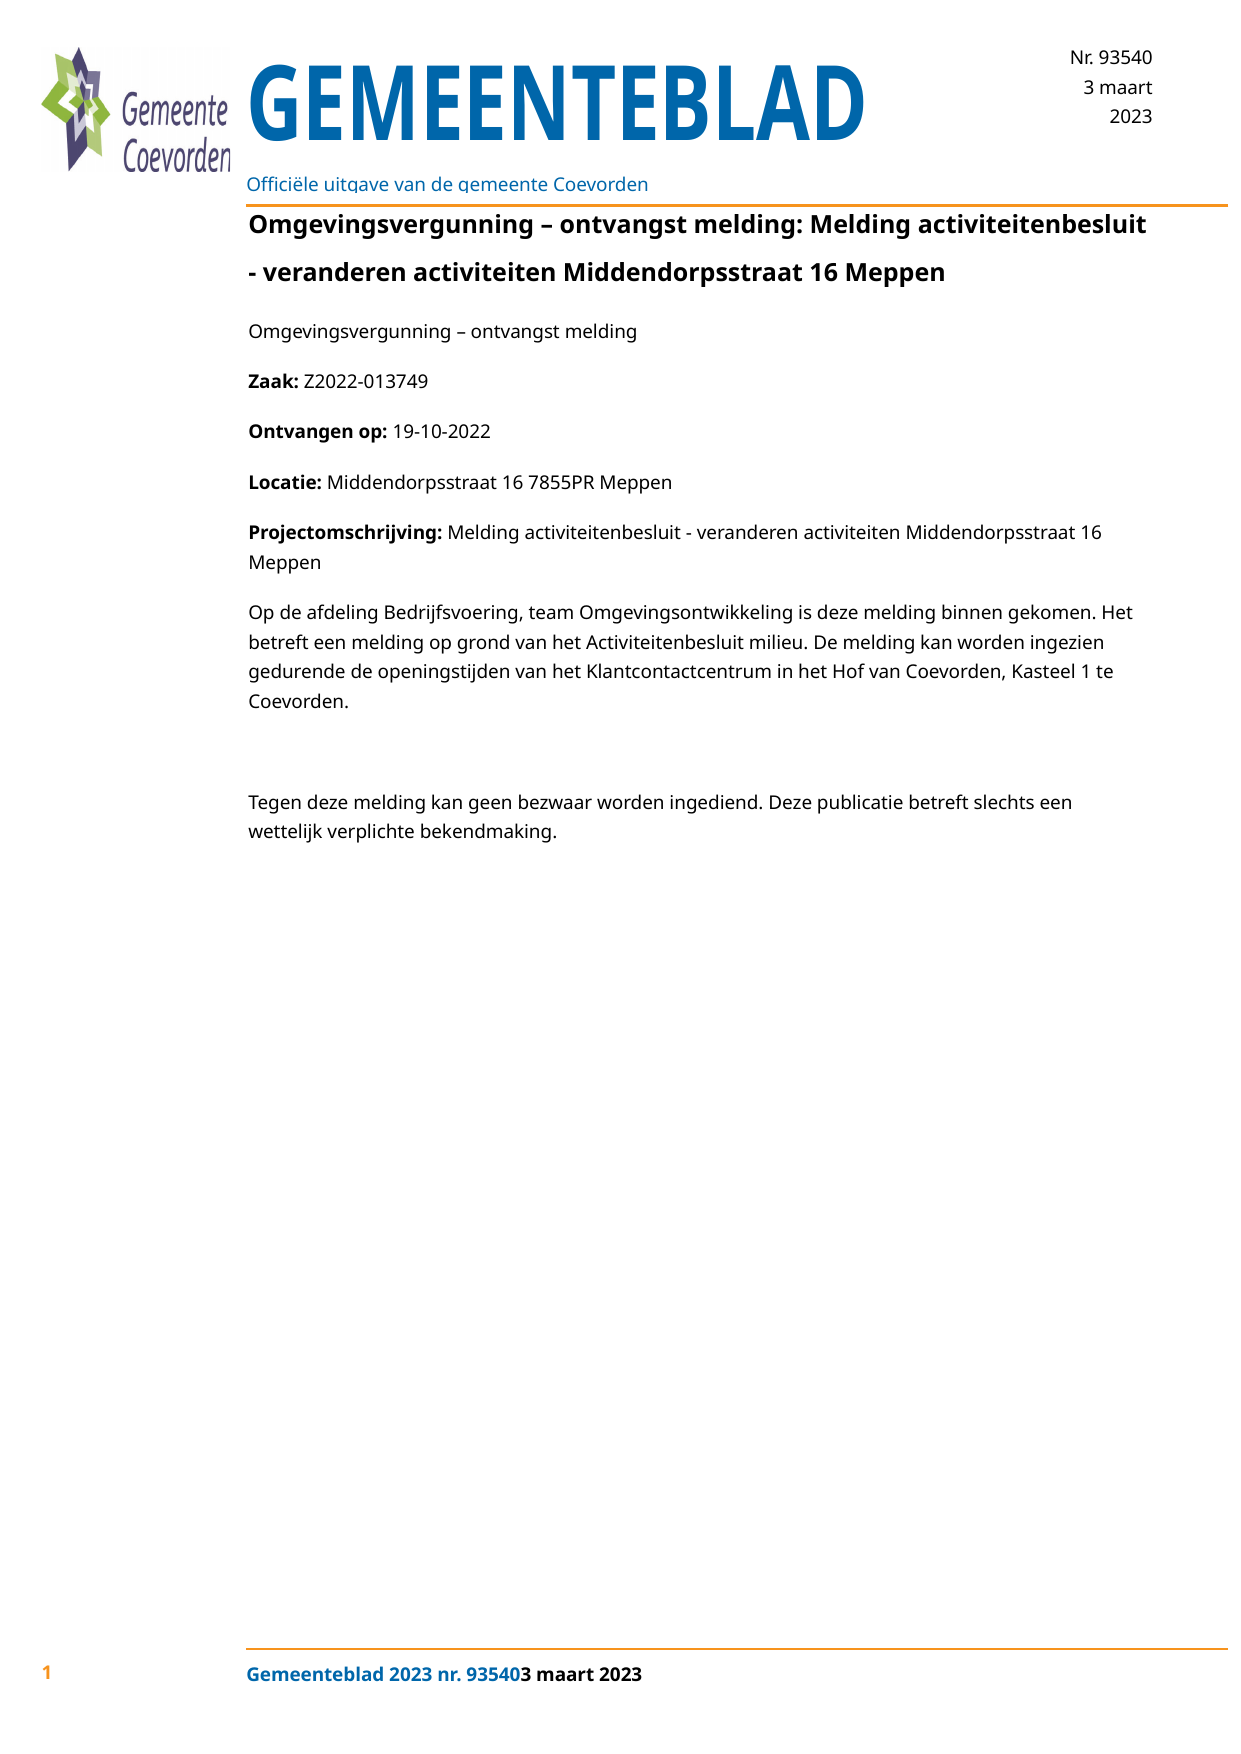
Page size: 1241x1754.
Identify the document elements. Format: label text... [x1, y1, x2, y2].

text Omgevingsvergunning – ontvangst melding: Melding activiteitenbesluit - veranderen activiteiten Middendorpsstraat 16 Meppen [248, 207, 1152, 288]
text Locatie: Middendorpsstraat 16 7855PR Meppen [248, 469, 1152, 495]
text Op de afdeling Bedrijfsvoering, team Omgevingsontwikkeling is deze melding binnen gekomen. Het betreft een melding op grond van het Activiteitenbesluit milieu. De melding kan worden ingezien gedurende de openingstijden van het Klantcontactcentrum in het Hof van Coevorden, Kasteel 1 te Coevorden. [248, 599, 1152, 714]
text Ontvangen op: 19-10-2022 [248, 419, 1152, 444]
text Tegen deze melding kan geen bezwaar worden ingediend. Deze publicatie betreft slechts een wettelijk verplichte bekendmaking. [248, 789, 1152, 844]
picture [41, 47, 231, 172]
text Omgevingsvergunning – ontvangst melding [248, 318, 1152, 344]
text Zaak: Z2022-013749 [248, 368, 1152, 394]
text Projectomschrijving: Melding activiteitenbesluit - veranderen activiteiten Middendorpsstraat 16 Meppen [248, 519, 1152, 575]
